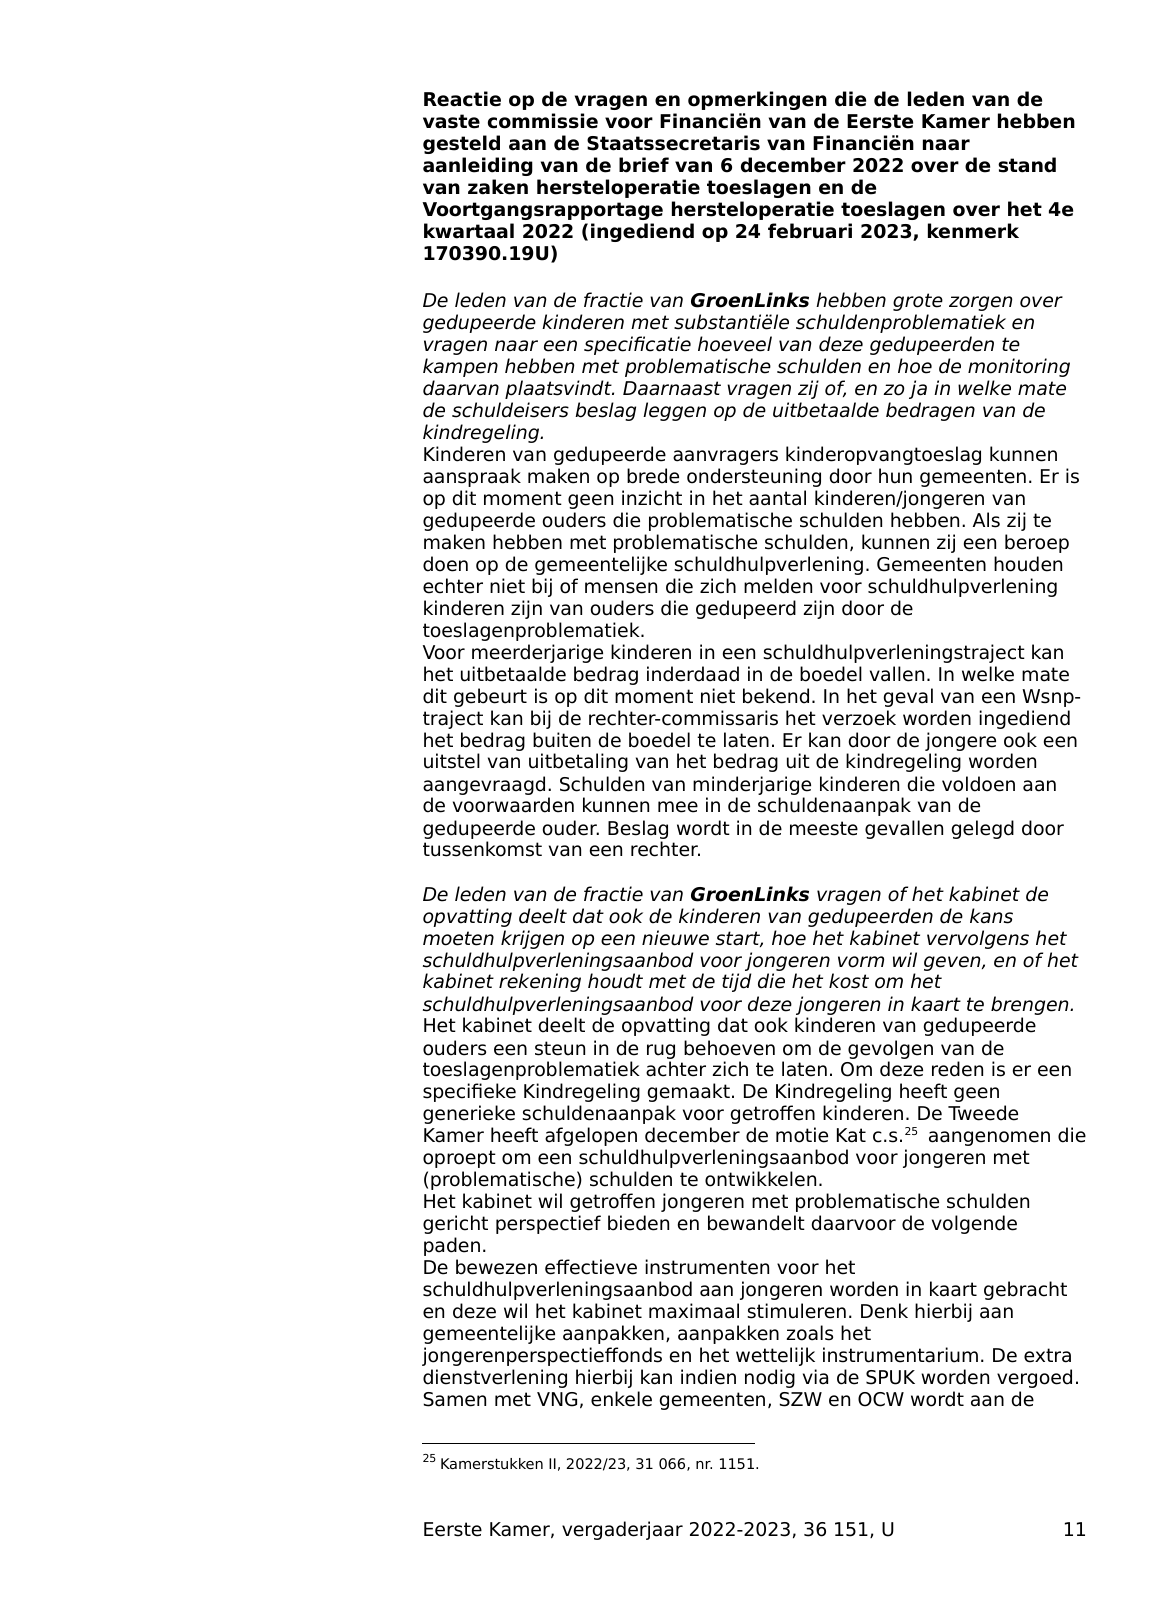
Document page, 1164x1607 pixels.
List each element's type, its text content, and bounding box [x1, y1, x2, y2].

text Kamerstukken II, 2022/23, 31 066, nr. 1151. [422, 1452, 1087, 1474]
text Het kabinet deelt de opvatting dat ook kinderen van gedupeerde ouders een steun in de rug behoeven om de gevolgen van de toeslagenproblematiek achter zich te laten. Om deze reden is er een specifieke Kindregeling gemaakt. De Kindregeling heeft geen generieke schuldenaanpak voor getroffen kinderen. De Tweede Kamer heeft afgelopen december de motie Kat c.s. aangenomen die oproept om een schuldhulpverleningsaanbod voor jongeren met (problematische) schulden te ontwikkelen. [422, 1015, 1087, 1191]
text De leden van de fractie van GroenLinks vragen of het kabinet de opvatting deelt dat ook de kinderen van gedupeerden de kans moeten krijgen op een nieuwe start, hoe het kabinet vervolgens het schuldhulpverleningsaanbod voor jongeren vorm wil geven, en of het kabinet rekening houdt met de tijd die het kost om het schuldhulpverleningsaanbod voor deze jongeren in kaart te brengen. [422, 883, 1087, 1015]
text De bewezen effectieve instrumenten voor het schuldhulpverleningsaanbod aan jongeren worden in kaart gebracht en deze wil het kabinet maximaal stimuleren. Denk hierbij aan gemeentelijke aanpakken, aanpakken zoals het jongerenperspectieffonds en het wettelijk instrumentarium. De extra dienstverlening hierbij kan indien nodig via de SPUK worden vergoed. Samen met VNG, enkele gemeenten, SZW en OCW wordt aan de [422, 1257, 1087, 1411]
text Voor meerderjarige kinderen in een schuldhulpverleningstraject kan het uitbetaalde bedrag inderdaad in de boedel vallen. In welke mate dit gebeurt is op dit moment niet bekend. In het geval van een Wsnp-traject kan bij de rechter-commissaris het verzoek worden ingediend het bedrag buiten de boedel te laten. Er kan door de jongere ook een uitstel van uitbetaling van het bedrag uit de kindregeling worden aangevraagd. Schulden van minderjarige kinderen die voldoen aan de voorwaarden kunnen mee in de schuldenaanpak van de gedupeerde ouder. Beslag wordt in de meeste gevallen gelegd door tussenkomst van een rechter. [422, 642, 1087, 861]
text De leden van de fractie van GroenLinks hebben grote zorgen over gedupeerde kinderen met substantiële schuldenproblematiek en vragen naar een specificatie hoeveel van deze gedupeerden te kampen hebben met problematische schulden en hoe de monitoring daarvan plaatsvindt. Daarnaast vragen zij of, en zo ja in welke mate de schuldeisers beslag leggen op de uitbetaalde bedragen van de kindregeling. [422, 290, 1087, 444]
text Het kabinet wil getroffen jongeren met problematische schulden gericht perspectief bieden en bewandelt daarvoor de volgende paden. [422, 1191, 1087, 1257]
text Kinderen van gedupeerde aanvragers kinderopvangtoeslag kunnen aanspraak maken op brede ondersteuning door hun gemeenten. Er is op dit moment geen inzicht in het aantal kinderen/jongeren van gedupeerde ouders die problematische schulden hebben. Als zij te maken hebben met problematische schulden, kunnen zij een beroep doen op de gemeentelijke schuldhulpverlening. Gemeenten houden echter niet bij of mensen die zich melden voor schuldhulpverlening kinderen zijn van ouders die gedupeerd zijn door de toeslagenproblematiek. [422, 444, 1087, 642]
subtitle Reactie op de vragen en opmerkingen die de leden van de vaste commissie voor Financiën van de Eerste Kamer hebben gesteld aan de Staatssecretaris van Financiën naar aanleiding van de brief van 6 december 2022 over de stand van zaken hersteloperatie toeslagen en de Voortgangsrapportage hersteloperatie toeslagen over het 4e kwartaal 2022 (ingediend op 24 februari 2023, kenmerk 170390.19U) [422, 89, 1087, 265]
